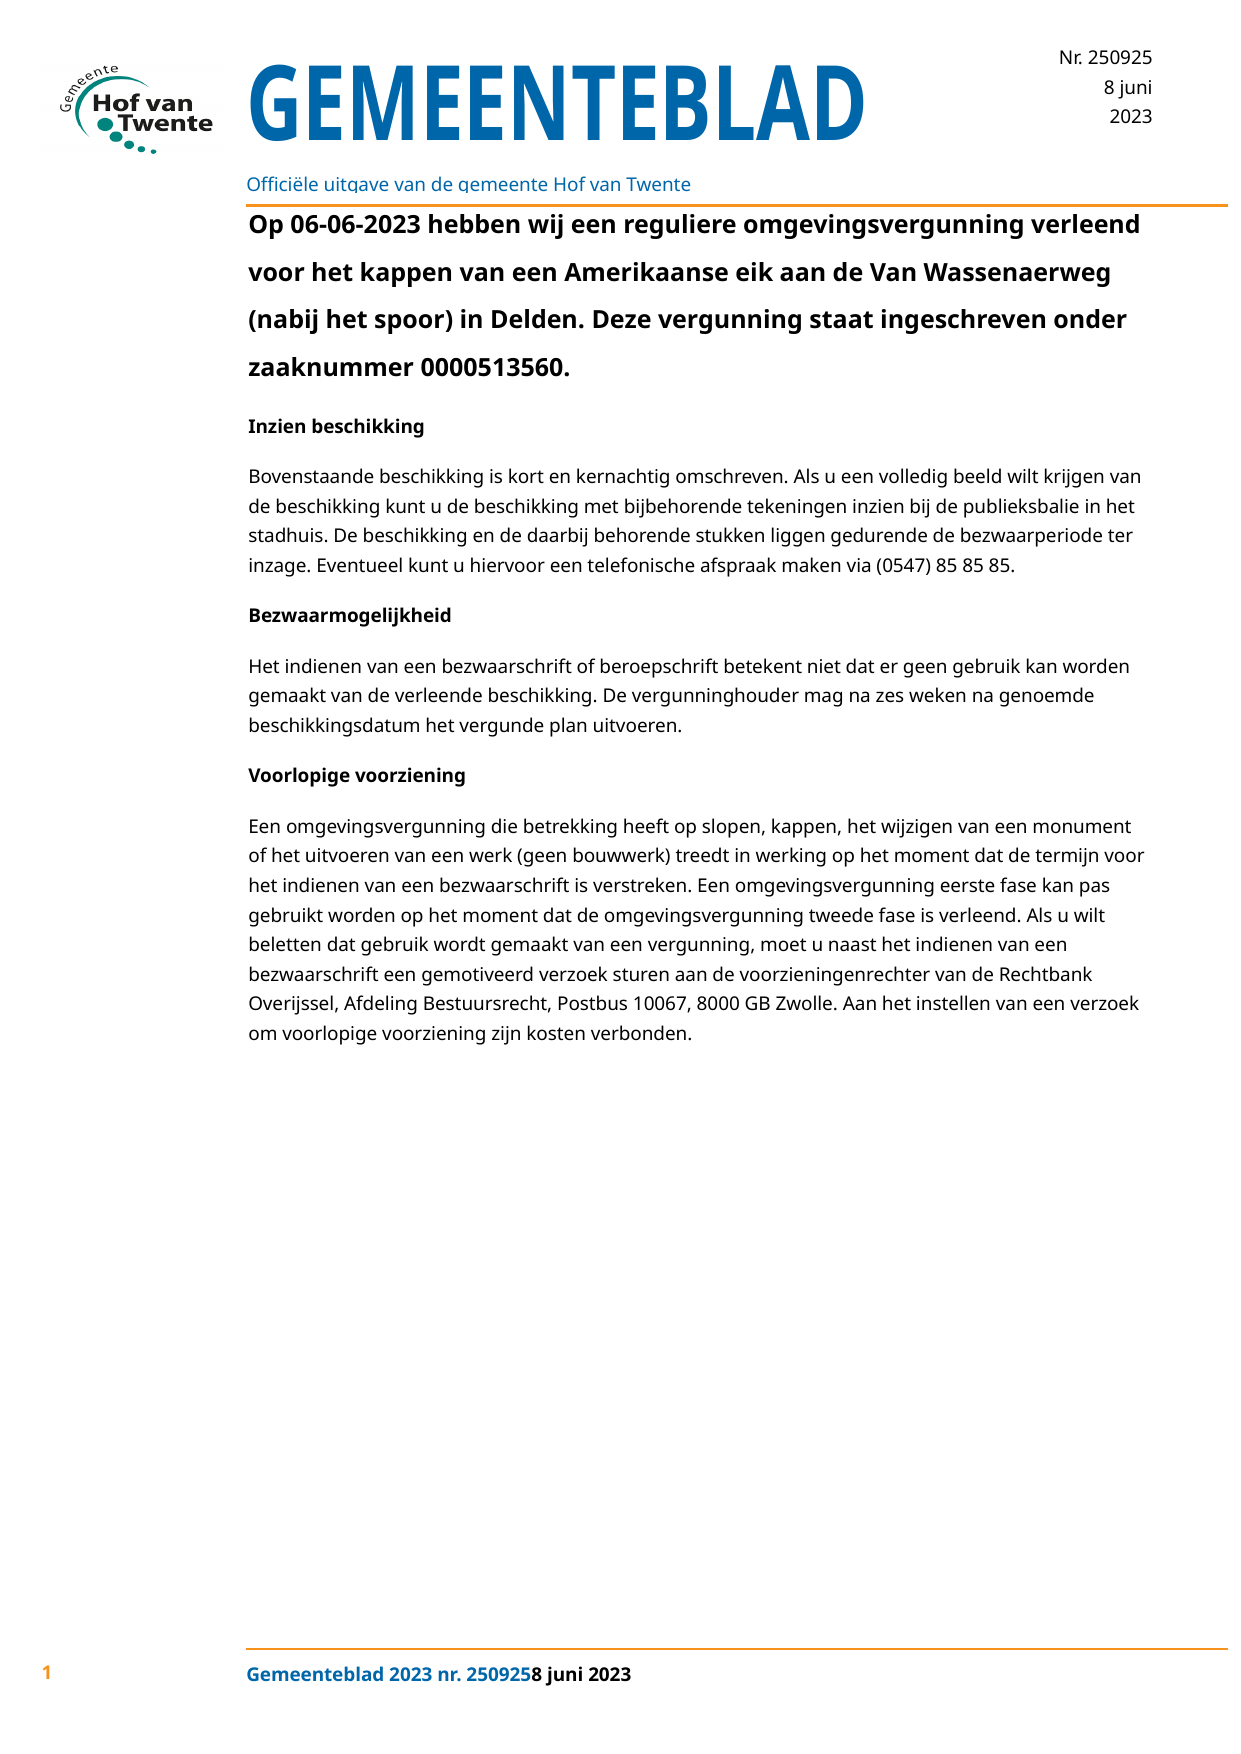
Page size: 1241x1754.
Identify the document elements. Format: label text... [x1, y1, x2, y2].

text Voorlopige voorziening [248, 763, 1152, 788]
text Bezwaarmogelijkheid [248, 603, 1152, 628]
text Bovenstaande beschikking is kort en kernachtig omschreven. Als u een volledig beeld wilt krijgen van de beschikking kunt u de beschikking met bijbehorende tekeningen inzien bij de publieksbalie in het stadhuis. De beschikking en de daarbij behorende stukken liggen gedurende de bezwaarperiode ter inzage. Eventueel kunt u hiervoor een telefonische afspraak maken via (0547) 85 85 85. [248, 463, 1152, 578]
text Inzien beschikking [248, 413, 1152, 439]
text Een omgevingsvergunning die betrekking heeft op slopen, kappen, het wijzigen van een monument of het uitvoeren van een werk (geen bouwwerk) treedt in werking op het moment dat de termijn voor het indienen van een bezwaarschrift is verstreken. Een omgevingsvergunning eerste fase kan pas gebruikt worden op het moment dat de omgevingsvergunning tweede fase is verleend. Als u wilt beletten dat gebruik wordt gemaakt van een vergunning, moet u naast het indienen van een bezwaarschrift een gemotiveerd verzoek sturen aan de voorzieningenrechter van de Rechtbank Overijssel, Afdeling Bestuursrecht, Postbus 10067, 8000 GB Zwolle. Aan het instellen van een verzoek om voorlopige voorziening zijn kosten verbonden. [248, 813, 1152, 1046]
text Op 06-06-2023 hebben wij een reguliere omgevingsvergunning verleend voor het kappen van een Amerikaanse eik aan de Van Wassenaerweg (nabij het spoor) in Delden. Deze vergunning staat ingeschreven onder zaaknummer 0000513560. [248, 207, 1152, 384]
picture [41, 47, 231, 172]
text Het indienen van een bezwaarschrift of beroepschrift betekent niet dat er geen gebruik kan worden gemaakt van de verleende beschikking. De vergunninghouder mag na zes weken na genoemde beschikkingsdatum het vergunde plan uitvoeren. [248, 653, 1152, 738]
